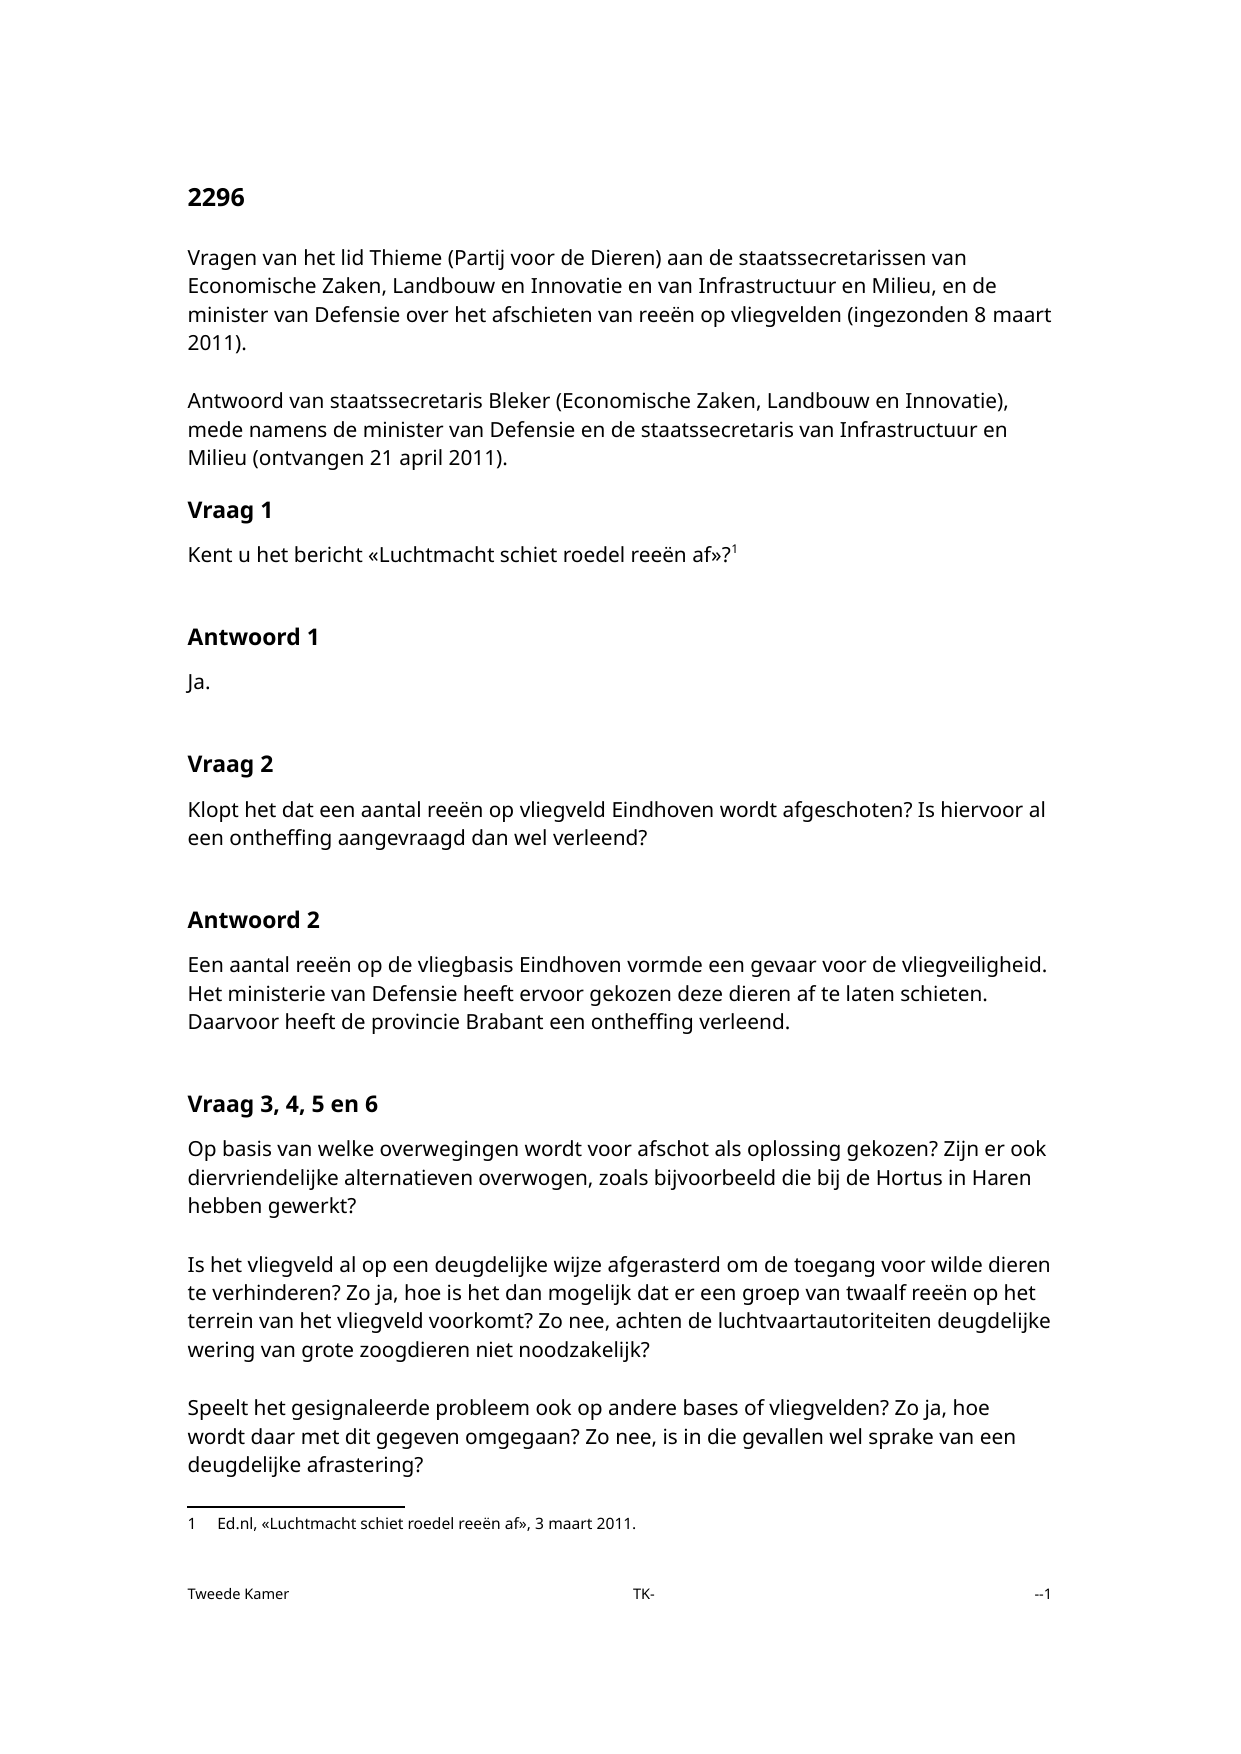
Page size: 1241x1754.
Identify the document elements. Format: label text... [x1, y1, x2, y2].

text Klopt het dat een aantal reeën op vliegveld Eindhoven wordt afgeschoten? Is hiervoor al een ontheffing aangevraagd dan wel verleend? [187, 795, 1053, 852]
text 2296 [187, 179, 1053, 213]
text Op basis van welke overwegingen wordt voor afschot als oplossing gekozen? Zijn er ook diervriendelijke alternatieven overwogen, zoals bijvoorbeeld die bij de Hortus in Haren hebben gewerkt? [187, 1134, 1053, 1220]
subtitle Antwoord 1 [187, 621, 1053, 652]
text Een aantal reeën op de vliegbasis Eindhoven vormde een gevaar voor de vliegveiligheid. Het ministerie van Defensie heeft ervoor gekozen deze dieren af te laten schieten. Daarvoor heeft de provincie Brabant een ontheffing verleend. [187, 950, 1053, 1036]
text Speelt het gesignaleerde probleem ook op andere bases of vliegvelden? Zo ja, hoe wordt daar met dit gegeven omgegaan? Zo nee, is in die gevallen wel sprake van een deugdelijke afrastering? [187, 1393, 1053, 1479]
text Ja. [187, 667, 1053, 696]
subtitle Vraag 3, 4, 5 en 6 [187, 1088, 1053, 1119]
text Kent u het bericht «Luchtmacht schiet roedel reeën af»? [187, 540, 1053, 569]
text Antwoord van staatssecretaris Bleker (Economische Zaken, Landbouw en Innovatie), mede namens de minister van Defensie en de staatssecretaris van Infrastructuur en Milieu (ontvangen 21 april 2011). [187, 386, 1053, 472]
text Ed.nl, «Luchtmacht schiet roedel reeën af», 3 maart 2011. [187, 1506, 1053, 1534]
subtitle Antwoord 2 [187, 904, 1053, 935]
text Vragen van het lid Thieme (Partij voor de Dieren) aan de staatssecretarissen van Economische Zaken, Landbouw en Innovatie en van Infrastructuur en Milieu, en de minister van Defensie over het afschieten van reeën op vliegvelden (ingezonden 8 maart 2011). [187, 243, 1053, 357]
text Is het vliegveld al op een deugdelijke wijze afgerasterd om de toegang voor wilde dieren te verhinderen? Zo ja, hoe is het dan mogelijk dat er een groep van twaalf reeën op het terrein van het vliegveld voorkomt? Zo nee, achten de luchtvaartautoriteiten deugdelijke wering van grote zoogdieren niet noodzakelijk? [187, 1250, 1053, 1363]
subtitle Vraag 2 [187, 748, 1053, 780]
subtitle Vraag 1 [187, 494, 1053, 525]
